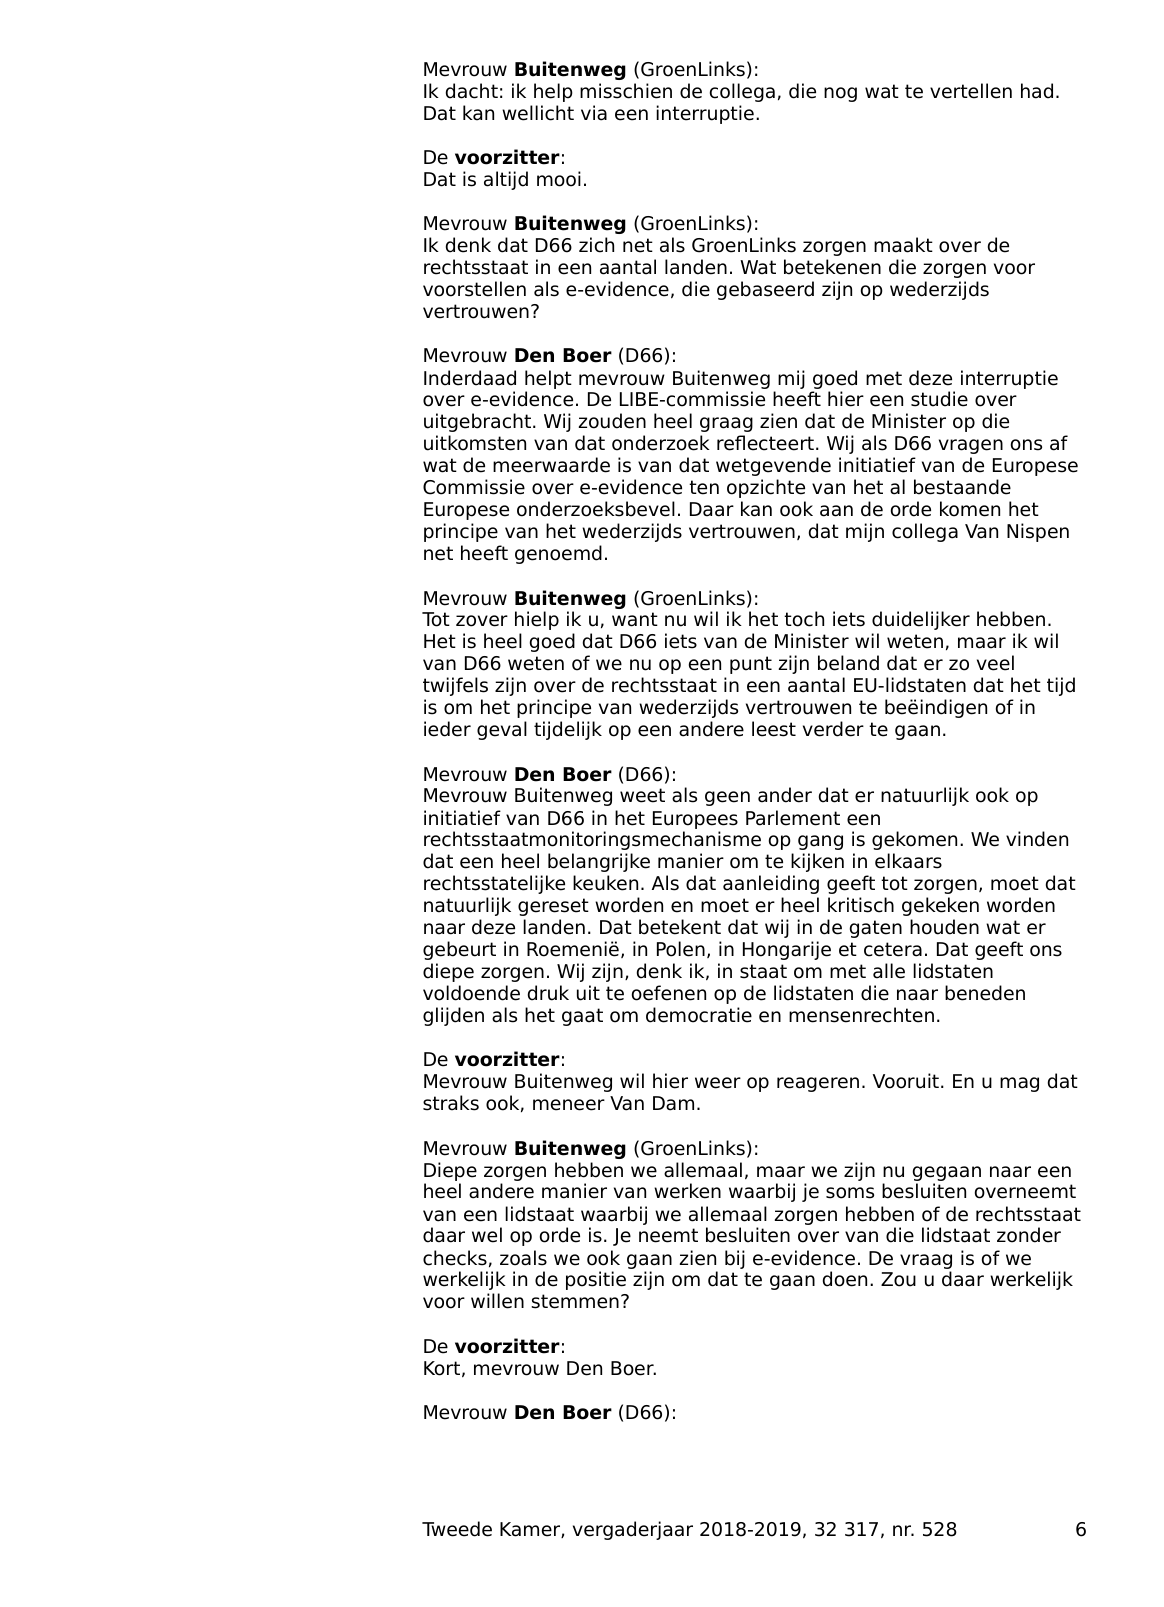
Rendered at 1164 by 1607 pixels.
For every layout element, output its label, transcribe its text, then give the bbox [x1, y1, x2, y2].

text Kort, mevrouw Den Boer. [422, 1357, 1087, 1379]
text Dat is altijd mooi. [422, 169, 1087, 191]
text De voorzitter: [422, 1049, 1087, 1071]
text Diepe zorgen hebben we allemaal, maar we zijn nu gegaan naar een heel andere manier van werken waarbij je soms besluiten overneemt van een lidstaat waarbij we allemaal zorgen hebben of de rechtsstaat daar wel op orde is. Je neemt besluiten over van die lidstaat zonder checks, zoals we ook gaan zien bij e-evidence. De vraag is of we werkelijk in de positie zijn om dat te gaan doen. Zou u daar werkelijk voor willen stemmen? [422, 1159, 1087, 1313]
text Mevrouw Den Boer (D66): [422, 763, 1087, 785]
text Mevrouw Buitenweg (GroenLinks): [422, 59, 1087, 81]
text De voorzitter: [422, 147, 1087, 169]
text De voorzitter: [422, 1336, 1087, 1357]
text Mevrouw Buitenweg (GroenLinks): [422, 587, 1087, 609]
text Mevrouw Buitenweg (GroenLinks): [422, 213, 1087, 235]
text Mevrouw Buitenweg wil hier weer op reageren. Vooruit. En u mag dat straks ook, meneer Van Dam. [422, 1071, 1087, 1115]
text Inderdaad helpt mevrouw Buitenweg mij goed met deze interruptie over e-evidence. De LIBE-commissie heeft hier een studie over uitgebracht. Wij zouden heel graag zien dat de Minister op die uitkomsten van dat onderzoek reflecteert. Wij als D66 vragen ons af wat de meerwaarde is van dat wetgevende initiatief van de Europese Commissie over e-evidence ten opzichte van het al bestaande Europese onderzoeksbevel. Daar kan ook aan de orde komen het principe van het wederzijds vertrouwen, dat mijn collega Van Nispen net heeft genoemd. [422, 367, 1087, 565]
text Ik dacht: ik help misschien de collega, die nog wat te vertellen had. Dat kan wellicht via een interruptie. [422, 81, 1087, 125]
text Tot zover hielp ik u, want nu wil ik het toch iets duidelijker hebben. Het is heel goed dat D66 iets van de Minister wil weten, maar ik wil van D66 weten of we nu op een punt zijn beland dat er zo veel twijfels zijn over de rechtsstaat in een aantal EU-lidstaten dat het tijd is om het principe van wederzijds vertrouwen te beëindigen of in ieder geval tijdelijk op een andere leest verder te gaan. [422, 609, 1087, 741]
text Mevrouw Den Boer (D66): [422, 345, 1087, 367]
text Mevrouw Buitenweg (GroenLinks): [422, 1137, 1087, 1159]
text Ik denk dat D66 zich net als GroenLinks zorgen maakt over de rechtsstaat in een aantal landen. Wat betekenen die zorgen voor voorstellen als e-evidence, die gebaseerd zijn op wederzijds vertrouwen? [422, 235, 1087, 323]
text Mevrouw Buitenweg weet als geen ander dat er natuurlijk ook op initiatief van D66 in het Europees Parlement een rechtsstaatmonitoringsmechanisme op gang is gekomen. We vinden dat een heel belangrijke manier om te kijken in elkaars rechtsstatelijke keuken. Als dat aanleiding geeft tot zorgen, moet dat natuurlijk gereset worden en moet er heel kritisch gekeken worden naar deze landen. Dat betekent dat wij in de gaten houden wat er gebeurt in Roemenië, in Polen, in Hongarije et cetera. Dat geeft ons diepe zorgen. Wij zijn, denk ik, in staat om met alle lidstaten voldoende druk uit te oefenen op de lidstaten die naar beneden glijden als het gaat om democratie en mensenrechten. [422, 785, 1087, 1027]
text Mevrouw Den Boer (D66): [422, 1402, 1087, 1424]
